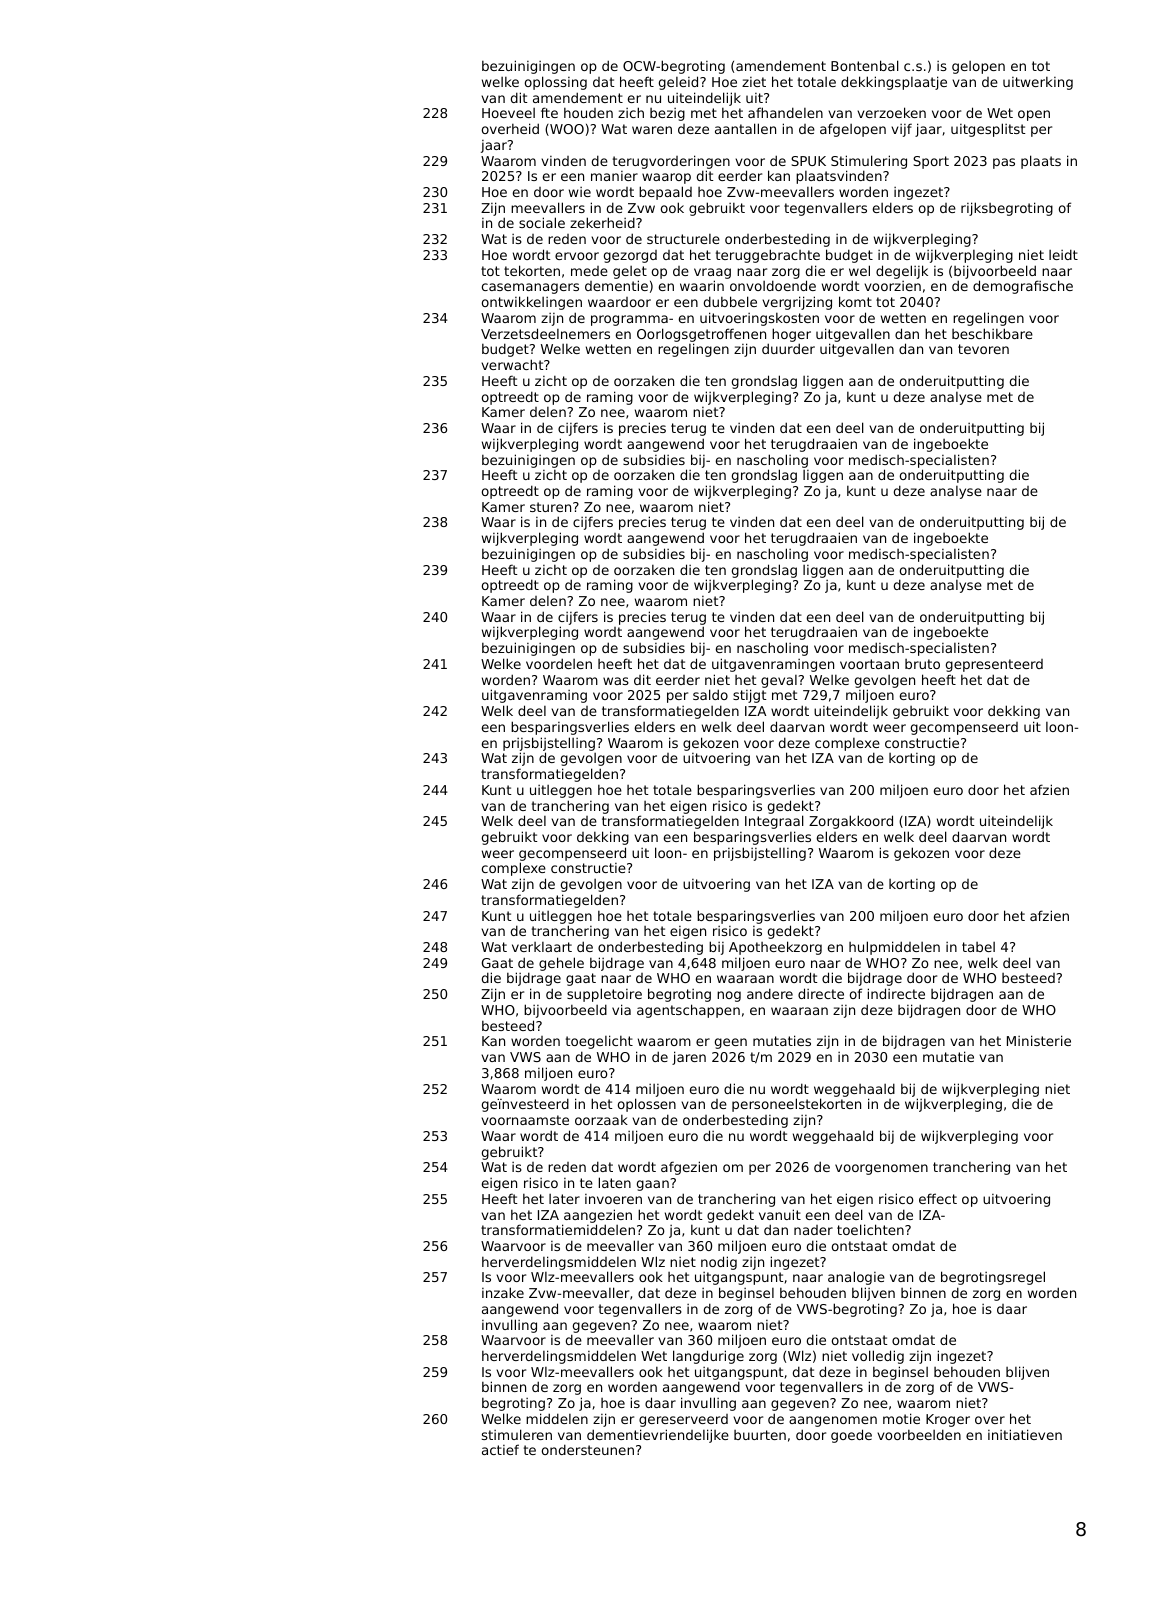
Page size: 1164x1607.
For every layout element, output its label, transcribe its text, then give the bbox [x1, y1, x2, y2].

table_cell 252 [422, 1081, 475, 1129]
table_cell 237 [422, 468, 475, 515]
table_cell 257 [422, 1270, 475, 1333]
table_cell Waarom vinden de terugvorderingen voor de SPUK Stimulering Sport 2023 pas plaats in 2025? Is er een manier waarop dit eerder kan plaatsvinden? [475, 154, 1087, 185]
table_cell Waarvoor is de meevaller van 360 miljoen euro die ontstaat omdat de herverdelingsmiddelen Wlz niet nodig zijn ingezet? [475, 1239, 1087, 1270]
table_cell 260 [422, 1412, 475, 1459]
table_cell 251 [422, 1034, 475, 1081]
table_cell 242 [422, 704, 475, 751]
table_cell 253 [422, 1129, 475, 1160]
table_cell 256 [422, 1239, 475, 1270]
table_cell Waarvoor is de meevaller van 360 miljoen euro die ontstaat omdat de herverdelingsmiddelen Wet langdurige zorg (Wlz) niet volledig zijn ingezet? [475, 1333, 1087, 1364]
table_cell Is voor Wlz-meevallers ook het uitgangspunt, naar analogie van de begrotingsregel inzake Zvw-meevaller, dat deze in beginsel behouden blijven binnen de zorg en worden aangewend voor tegenvallers in de zorg of de VWS-begroting? Zo ja, hoe is daar invulling aan gegeven? Zo nee, waarom niet? [475, 1270, 1087, 1333]
table_cell Heeft het later invoeren van de tranchering van het eigen risico effect op uitvoering van het IZA aangezien het wordt gedekt vanuit een deel van de IZA-transformatiemiddelen? Zo ja, kunt u dat dan nader toelichten? [475, 1192, 1087, 1239]
table_cell 243 [422, 751, 475, 783]
table_cell Waar is in de cijfers precies terug te vinden dat een deel van de onderuitputting bij de wijkverpleging wordt aangewend voor het terugdraaien van de ingeboekte bezuinigingen op de subsidies bij- en nascholing voor medisch-specialisten? [475, 515, 1087, 562]
table_cell Welk deel van de transformatiegelden IZA wordt uiteindelijk gebruikt voor dekking van een besparingsverlies elders en welk deel daarvan wordt weer gecompenseerd uit loon- en prijsbijstelling? Waarom is gekozen voor deze complexe constructie? [475, 704, 1087, 751]
table_cell Hoe en door wie wordt bepaald hoe Zvw-meevallers worden ingezet? [475, 185, 1087, 201]
table_cell 250 [422, 987, 475, 1034]
table_cell Waarom wordt de 414 miljoen euro die nu wordt weggehaald bij de wijkverpleging niet geïnvesteerd in het oplossen van de personeelstekorten in de wijkverpleging, die de voornaamste oorzaak van de onderbesteding zijn? [475, 1081, 1087, 1129]
table_cell 254 [422, 1160, 475, 1192]
table_cell Wat is de reden voor de structurele onderbesteding in de wijkverpleging? [475, 232, 1087, 248]
table_cell 245 [422, 814, 475, 877]
table_cell 228 [422, 106, 475, 153]
table_cell 239 [422, 563, 475, 609]
table_cell Gaat de gehele bijdrage van 4,648 miljoen euro naar de WHO? Zo nee, welk deel van die bijdrage gaat naar de WHO en waaraan wordt die bijdrage door de WHO besteed? [475, 956, 1087, 987]
table_cell 255 [422, 1192, 475, 1239]
table_cell bezuinigingen op de OCW-begroting (amendement Bontenbal c.s.) is gelopen en tot welke oplossing dat heeft geleid? Hoe ziet het totale dekkingsplaatje van de uitwerking van dit amendement er nu uiteindelijk uit? [475, 59, 1087, 106]
table_cell 248 [422, 940, 475, 956]
table_cell Heeft u zicht op de oorzaken die ten grondslag liggen aan de onderuitputting die optreedt op de raming voor de wijkverpleging? Zo ja, kunt u deze analyse met de Kamer delen? Zo nee, waarom niet? [475, 563, 1087, 609]
table_cell [422, 59, 475, 106]
table_cell Heeft u zicht op de oorzaken die ten grondslag liggen aan de onderuitputting die optreedt op de raming voor de wijkverpleging? Zo ja, kunt u deze analyse naar de Kamer sturen? Zo nee, waarom niet? [475, 468, 1087, 515]
table_cell 258 [422, 1333, 475, 1364]
table_cell 244 [422, 783, 475, 814]
table_cell Waar wordt de 414 miljoen euro die nu wordt weggehaald bij de wijkverpleging voor gebruikt? [475, 1129, 1087, 1160]
table_cell Kan worden toegelicht waarom er geen mutaties zijn in de bijdragen van het Ministerie van VWS aan de WHO in de jaren 2026 t/m 2029 en in 2030 een mutatie van 3,868 miljoen euro? [475, 1034, 1087, 1081]
table_cell Wat zijn de gevolgen voor de uitvoering van het IZA van de korting op de transformatiegelden? [475, 877, 1087, 908]
table_cell Heeft u zicht op de oorzaken die ten grondslag liggen aan de onderuitputting die optreedt op de raming voor de wijkverpleging? Zo ja, kunt u deze analyse met de Kamer delen? Zo nee, waarom niet? [475, 374, 1087, 421]
table_cell 236 [422, 421, 475, 468]
table_cell 235 [422, 374, 475, 421]
table_cell 247 [422, 909, 475, 940]
table_cell Welke middelen zijn er gereserveerd voor de aangenomen motie Kroger over het stimuleren van dementievriendelijke buurten, door goede voorbeelden en initiatieven actief te ondersteunen? [475, 1412, 1087, 1459]
table_cell 234 [422, 311, 475, 374]
table_cell Waar in de cijfers is precies terug te vinden dat een deel van de onderuitputting bij wijkverpleging wordt aangewend voor het terugdraaien van de ingeboekte bezuinigingen op de subsidies bij- en nascholing voor medisch-specialisten? [475, 610, 1087, 657]
table_cell Waar in de cijfers is precies terug te vinden dat een deel van de onderuitputting bij wijkverpleging wordt aangewend voor het terugdraaien van de ingeboekte bezuinigingen op de subsidies bij- en nascholing voor medisch-specialisten? [475, 421, 1087, 468]
table_cell Wat verklaart de onderbesteding bij Apotheekzorg en hulpmiddelen in tabel 4? [475, 940, 1087, 956]
table_cell 249 [422, 956, 475, 987]
table_cell Kunt u uitleggen hoe het totale besparingsverlies van 200 miljoen euro door het afzien van de tranchering van het eigen risico is gedekt? [475, 783, 1087, 814]
table_cell 231 [422, 201, 475, 232]
table_cell Wat is de reden dat wordt afgezien om per 2026 de voorgenomen tranchering van het eigen risico in te laten gaan? [475, 1160, 1087, 1192]
table_cell Is voor Wlz-meevallers ook het uitgangspunt, dat deze in beginsel behouden blijven binnen de zorg en worden aangewend voor tegenvallers in de zorg of de VWS-begroting? Zo ja, hoe is daar invulling aan gegeven? Zo nee, waarom niet? [475, 1365, 1087, 1412]
table_cell Welk deel van de transformatiegelden Integraal Zorgakkoord (IZA) wordt uiteindelijk gebruikt voor dekking van een besparingsverlies elders en welk deel daarvan wordt weer gecompenseerd uit loon- en prijsbijstelling? Waarom is gekozen voor deze complexe constructie? [475, 814, 1087, 877]
table_cell 230 [422, 185, 475, 201]
table_cell 233 [422, 248, 475, 311]
table_cell 232 [422, 232, 475, 248]
table_cell Kunt u uitleggen hoe het totale besparingsverlies van 200 miljoen euro door het afzien van de tranchering van het eigen risico is gedekt? [475, 909, 1087, 940]
table_cell Zijn er in de suppletoire begroting nog andere directe of indirecte bijdragen aan de WHO, bijvoorbeeld via agentschappen, en waaraan zijn deze bijdragen door de WHO besteed? [475, 987, 1087, 1034]
table_cell 241 [422, 657, 475, 704]
table_cell Welke voordelen heeft het dat de uitgavenramingen voortaan bruto gepresenteerd worden? Waarom was dit eerder niet het geval? Welke gevolgen heeft het dat de uitgavenraming voor 2025 per saldo stijgt met 729,7 miljoen euro? [475, 657, 1087, 704]
table_cell 246 [422, 877, 475, 908]
table_cell Waarom zijn de programma- en uitvoeringskosten voor de wetten en regelingen voor Verzetsdeelnemers en Oorlogsgetroffenen hoger uitgevallen dan het beschikbare budget? Welke wetten en regelingen zijn duurder uitgevallen dan van tevoren verwacht? [475, 311, 1087, 374]
table_cell Zijn meevallers in de Zvw ook gebruikt voor tegenvallers elders op de rijksbegroting of in de sociale zekerheid? [475, 201, 1087, 232]
table_cell 259 [422, 1365, 475, 1412]
table_cell Hoeveel fte houden zich bezig met het afhandelen van verzoeken voor de Wet open overheid (WOO)? Wat waren deze aantallen in de afgelopen vijf jaar, uitgesplitst per jaar? [475, 106, 1087, 153]
table_cell 238 [422, 515, 475, 562]
table_cell 240 [422, 610, 475, 657]
table_cell Hoe wordt ervoor gezorgd dat het teruggebrachte budget in de wijkverpleging niet leidt tot tekorten, mede gelet op de vraag naar zorg die er wel degelijk is (bijvoorbeeld naar casemanagers dementie) en waarin onvoldoende wordt voorzien, en de demografische ontwikkelingen waardoor er een dubbele vergrijzing komt tot 2040? [475, 248, 1087, 311]
table_cell 229 [422, 154, 475, 185]
table_cell Wat zijn de gevolgen voor de uitvoering van het IZA van de korting op de transformatiegelden? [475, 751, 1087, 783]
